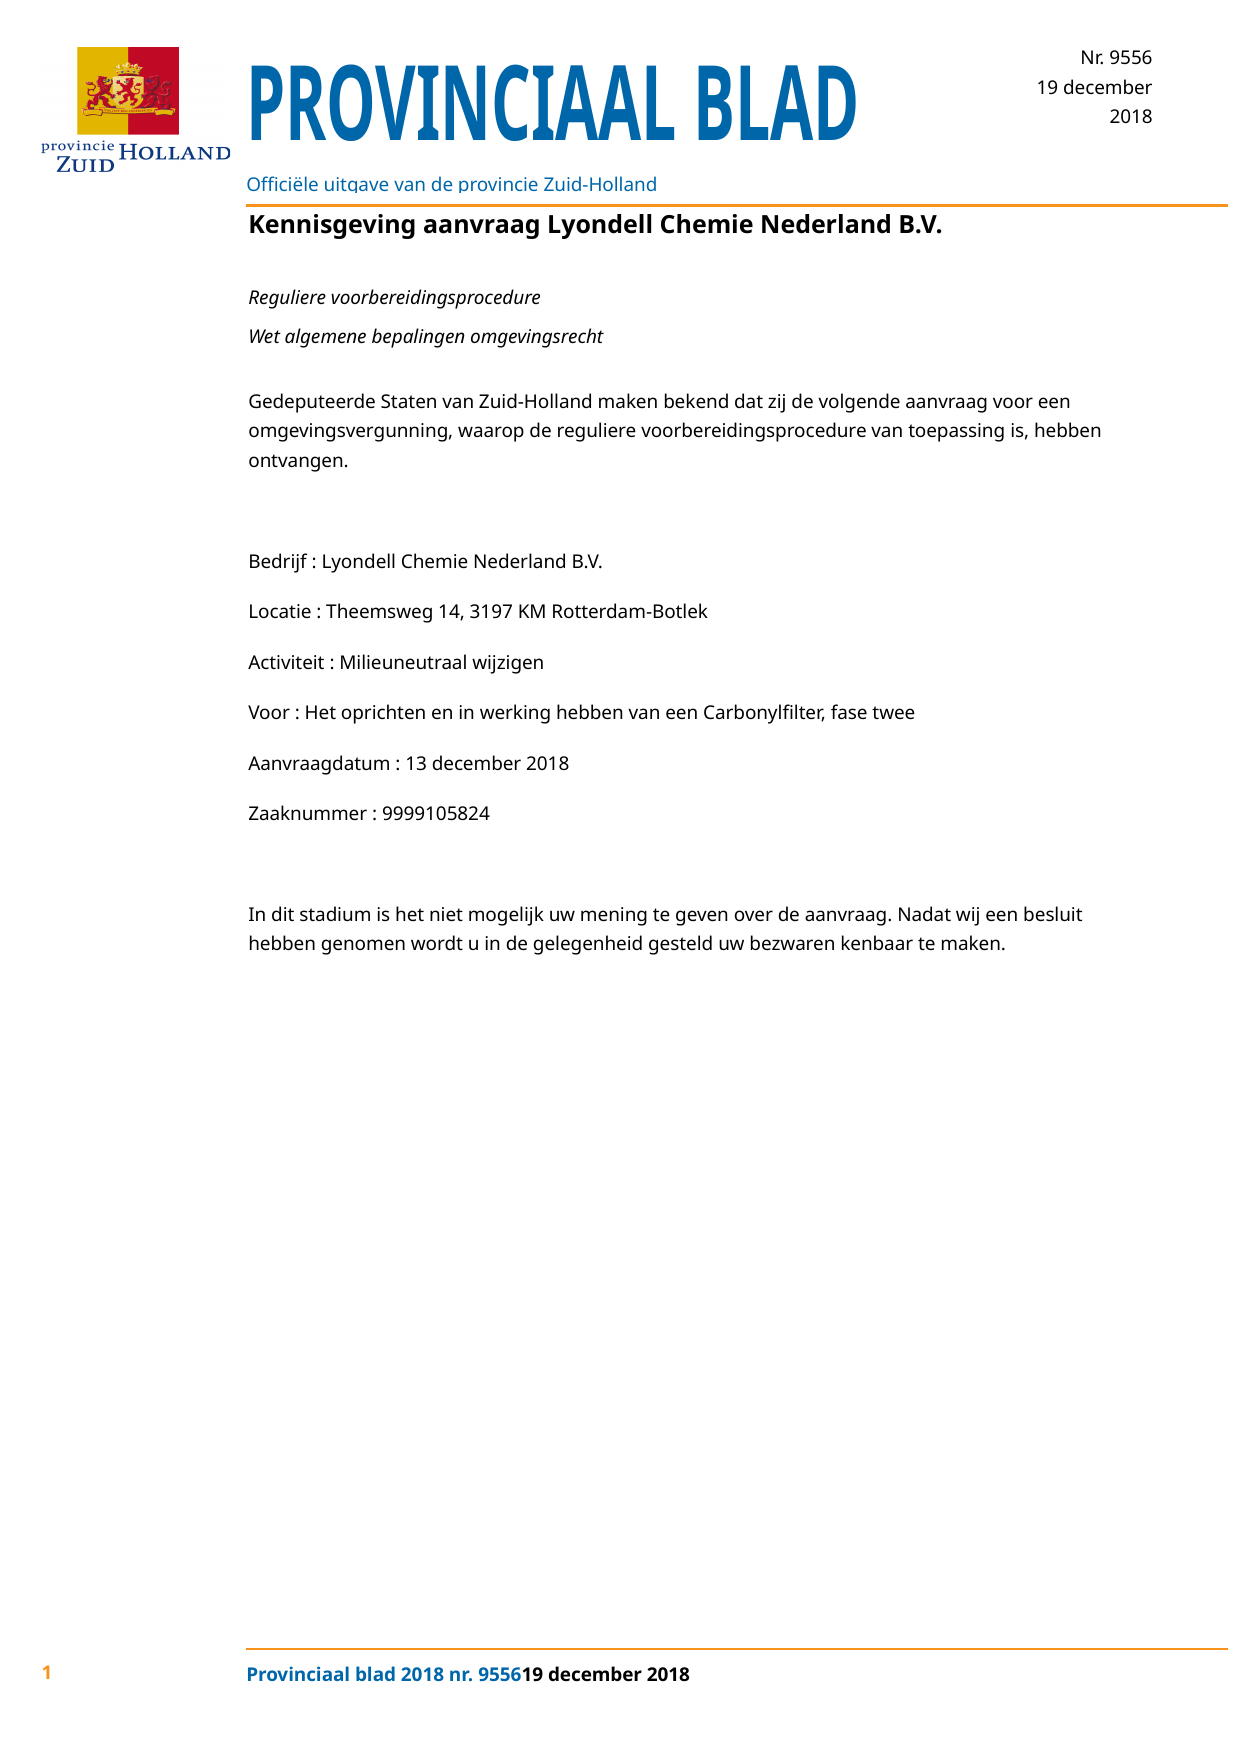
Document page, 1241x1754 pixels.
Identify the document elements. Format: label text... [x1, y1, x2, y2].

text Kennisgeving aanvraag Lyondell Chemie Nederland B.V. [248, 207, 1152, 241]
picture [41, 47, 231, 172]
text Aanvraagdatum : 13 december 2018 [248, 750, 1152, 776]
text Wet algemene bepalingen omgevingsrecht [248, 323, 1152, 349]
text Voor : Het oprichten en in werking hebben van een Carbonylfilter, fase twee [248, 699, 1152, 725]
text Reguliere voorbereidingsprocedure [248, 284, 1152, 309]
text Zaaknummer : 9999105824 [248, 800, 1152, 826]
text Activiteit : Milieuneutraal wijzigen [248, 649, 1152, 675]
text Bedrijf : Lyondell Chemie Nederland B.V. [248, 548, 1152, 574]
text Locatie : Theemsweg 14, 3197 KM Rotterdam-Botlek [248, 598, 1152, 624]
text In dit stadium is het niet mogelijk uw mening te geven over de aanvraag. Nadat wij een besluit hebben genomen wordt u in de gelegenheid gesteld uw bezwaren kenbaar te maken. [248, 901, 1152, 956]
text Gedeputeerde Staten van Zuid-Holland maken bekend dat zij de volgende aanvraag voor een omgevingsvergunning, waarop de reguliere voorbereidingsprocedure van toepassing is, hebben ontvangen. [248, 388, 1152, 473]
